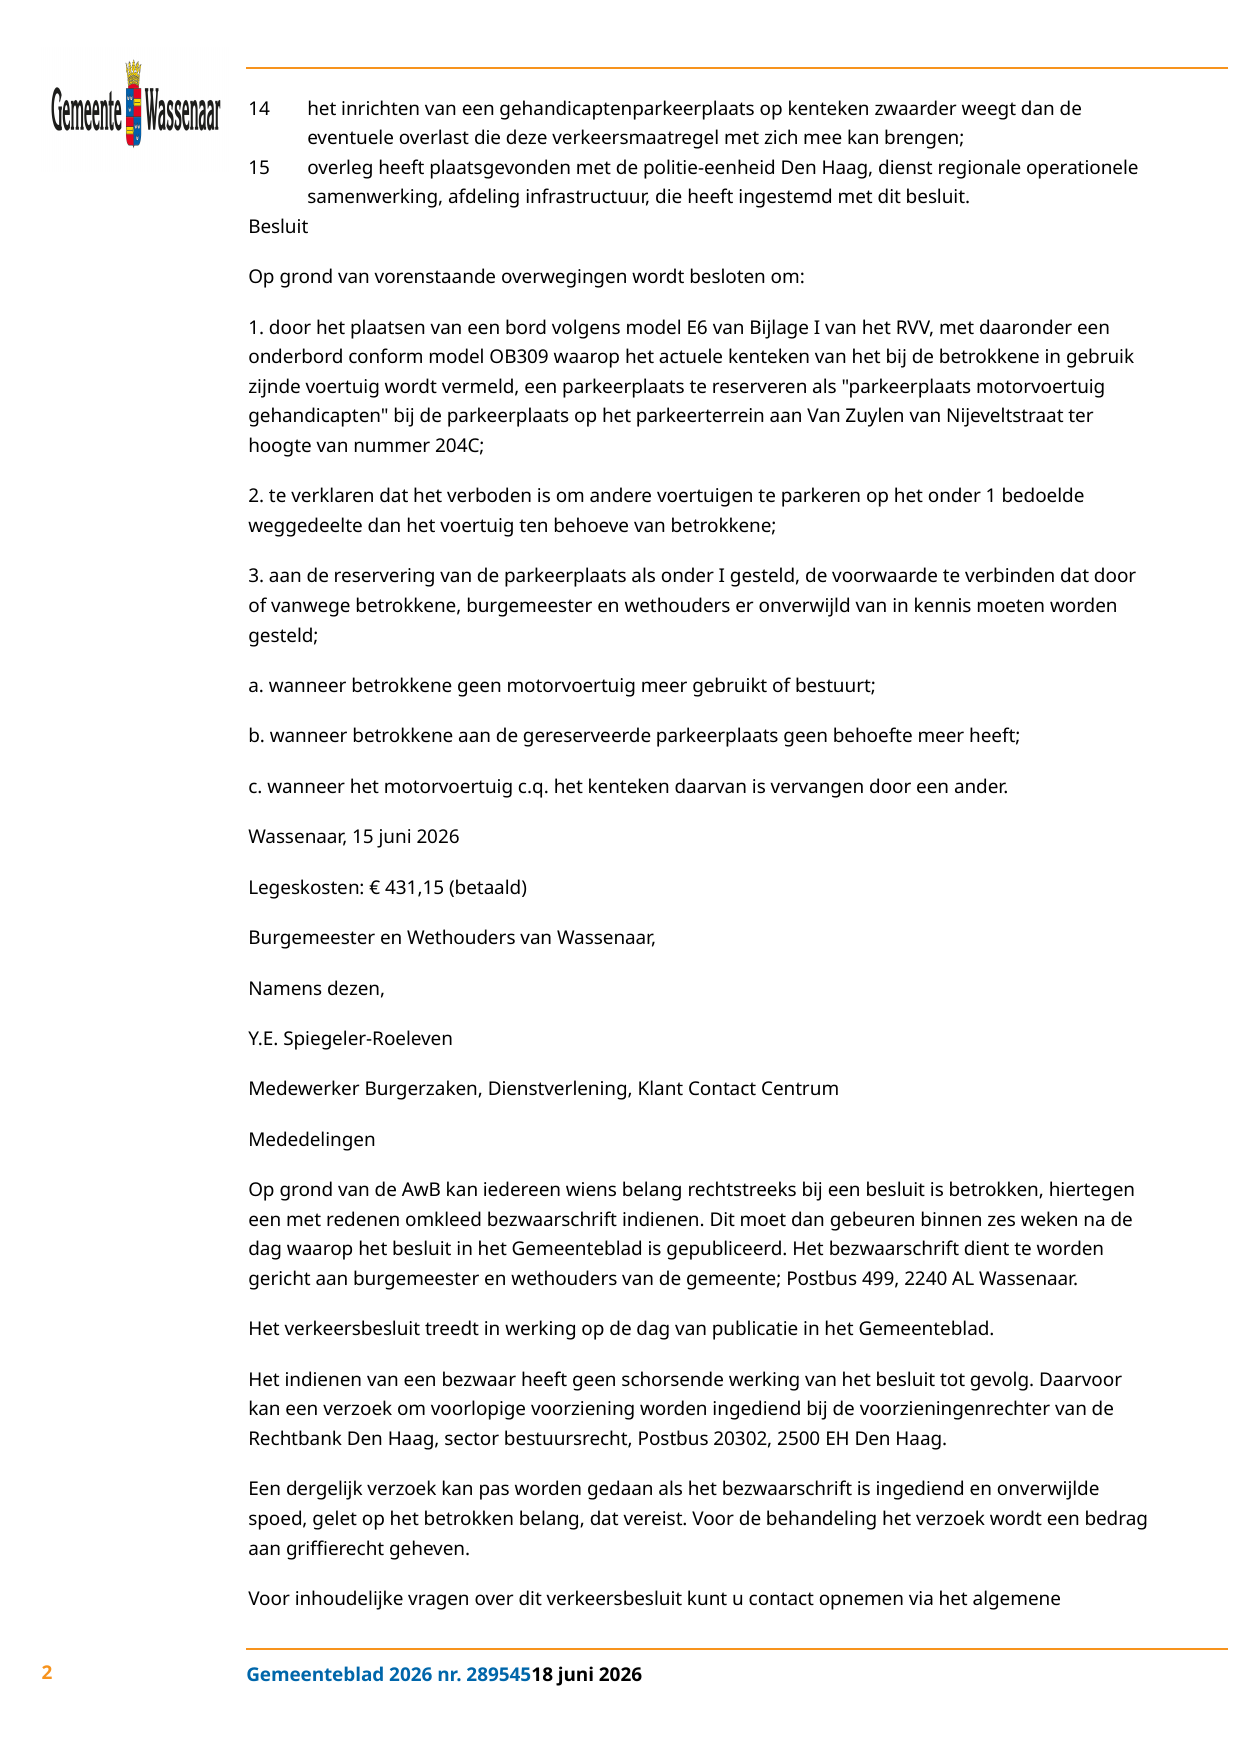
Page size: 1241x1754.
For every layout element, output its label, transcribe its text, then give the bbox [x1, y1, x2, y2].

text Het verkeersbesluit treedt in werking op de dag van publicatie in het Gemeenteblad. [248, 1316, 1152, 1341]
text c. wanneer het motorvoertuig c.q. het kenteken daarvan is vervangen door een ander. [248, 773, 1152, 799]
text Legeskosten: € 431,15 (betaald) [248, 874, 1152, 900]
picture [41, 47, 231, 172]
text 3. aan de reservering van de parkeerplaats als onder I gesteld, de voorwaarde te verbinden dat door of vanwege betrokkene, burgemeester en wethouders er onverwijld van in kennis moeten worden gesteld; [248, 563, 1152, 648]
text b. wanneer betrokkene aan de gereserveerde parkeerplaats geen behoefte meer heeft; [248, 723, 1152, 748]
text Een dergelijk verzoek kan pas worden gedaan als het bezwaarschrift is ingediend en onverwijlde spoed, gelet op het betrokken belang, dat vereist. Voor de behandeling het verzoek wordt een bedrag aan griffierecht geheven. [248, 1476, 1152, 1561]
text Burgemeester en Wethouders van Wassenaar, [248, 924, 1152, 950]
text Voor inhoudelijke vragen over dit verkeersbesluit kunt u contact opnemen via het algemene [248, 1585, 1152, 1611]
text Besluit [248, 213, 1152, 239]
list het inrichten van een gehandicaptenparkeerplaats op kenteken zwaarder weegt dan de eventuele overlast die deze verkeersmaatregel met zich mee kan brengen; [248, 95, 1152, 150]
text a. wanneer betrokkene geen motorvoertuig meer gebruikt of bestuurt; [248, 672, 1152, 698]
text Wassenaar, 15 juni 2026 [248, 823, 1152, 849]
text Op grond van de AwB kan iedereen wiens belang rechtstreeks bij een besluit is betrokken, hiertegen een met redenen omkleed bezwaarschrift indienen. Dit moet dan gebeuren binnen zes weken na de dag waarop het besluit in het Gemeenteblad is gepubliceerd. Het bezwaarschrift dient te worden gericht aan burgemeester en wethouders van de gemeente; Postbus 499, 2240 AL Wassenaar. [248, 1176, 1152, 1291]
text 2. te verklaren dat het verboden is om andere voertuigen te parkeren op het onder 1 bedoelde weggedeelte dan het voertuig ten behoeve van betrokkene; [248, 483, 1152, 538]
list overleg heeft plaatsgevonden met de politie-eenheid Den Haag, dienst regionale operationele samenwerking, afdeling infrastructuur, die heeft ingestemd met dit besluit. [248, 154, 1152, 209]
text Medewerker Burgerzaken, Dienstverlening, Klant Contact Centrum [248, 1076, 1152, 1101]
text 1. door het plaatsen van een bord volgens model E6 van Bijlage I van het RVV, met daaronder een onderbord conform model OB309 waarop het actuele kenteken van het bij de betrokkene in gebruik zijnde voertuig wordt vermeld, een parkeerplaats te reserveren als "parkeerplaats motorvoertuig gehandicapten" bij de parkeerplaats op het parkeerterrein aan Van Zuylen van Nijeveltstraat ter hoogte van nummer 204C; [248, 314, 1152, 458]
text Op grond van vorenstaande overwegingen wordt besloten om: [248, 263, 1152, 289]
text Y.E. Spiegeler-Roeleven [248, 1025, 1152, 1051]
text Namens dezen, [248, 975, 1152, 1001]
text Mededelingen [248, 1126, 1152, 1152]
text Het indienen van een bezwaar heeft geen schorsende werking van het besluit tot gevolg. Daarvoor kan een verzoek om voorlopige voorziening worden ingediend bij de voorzieningenrechter van de Rechtbank Den Haag, sector bestuursrecht, Postbus 20302, 2500 EH Den Haag. [248, 1366, 1152, 1451]
